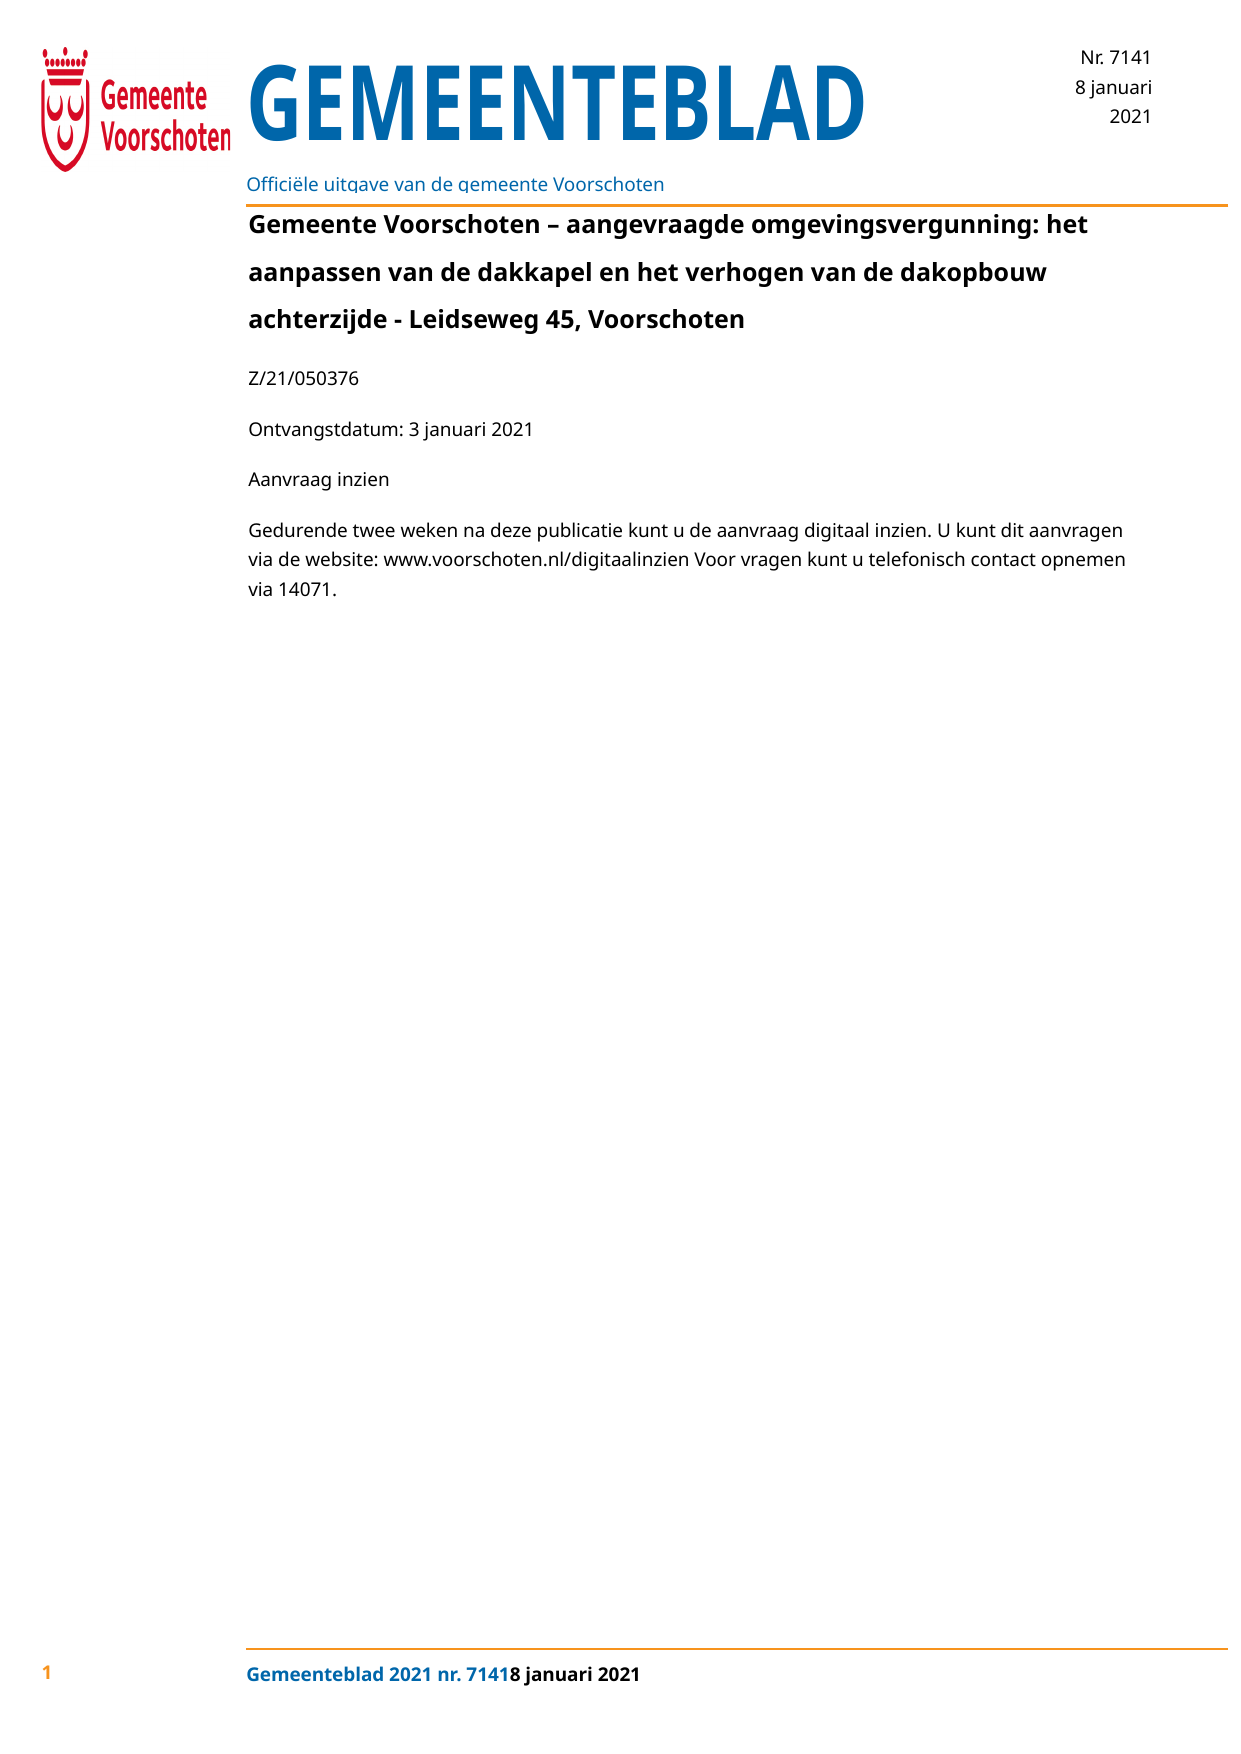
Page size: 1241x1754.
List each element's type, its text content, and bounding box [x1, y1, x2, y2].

text Gemeente Voorschoten – aangevraagde omgevingsvergunning: het aanpassen van de dakkapel en het verhogen van de dakopbouw achterzijde - Leidseweg 45, Voorschoten [248, 207, 1152, 336]
text Aanvraag inzien [248, 466, 1152, 492]
text Ontvangstdatum: 3 januari 2021 [248, 416, 1152, 442]
picture [41, 47, 231, 172]
text Gedurende twee weken na deze publicatie kunt u de aanvraag digitaal inzien. U kunt dit aanvragen via de website: www.voorschoten.nl/digitaalinzien Voor vragen kunt u telefonisch contact opnemen via 14071. [248, 517, 1152, 602]
text Z/21/050376 [248, 366, 1152, 391]
